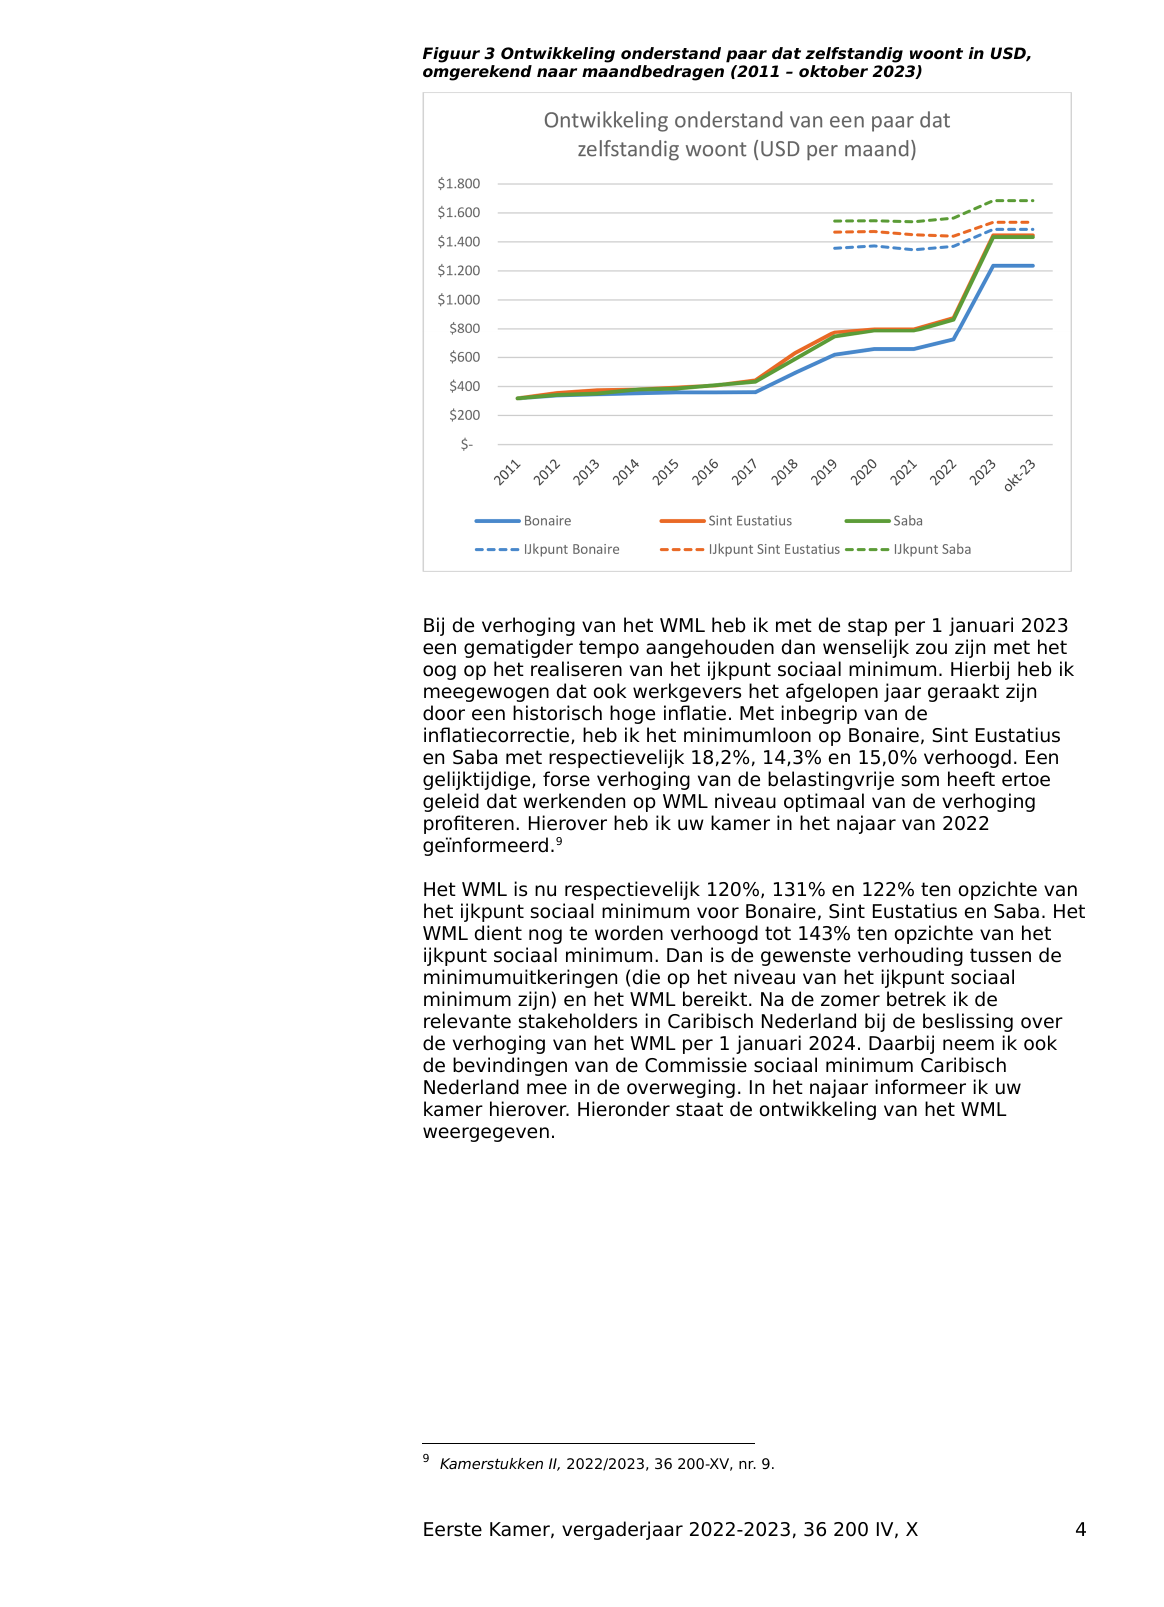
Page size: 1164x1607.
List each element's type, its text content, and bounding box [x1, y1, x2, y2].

text Figuur 3 Ontwikkeling onderstand paar dat zelfstandig woont in USD, omgerekend naar maandbedragen (2011 – oktober 2023) [422, 45, 1072, 81]
text Bij de verhoging van het WML heb ik met de stap per 1 januari 2023 een gematigder tempo aangehouden dan wenselijk zou zijn met het oog op het realiseren van het ijkpunt sociaal minimum. Hierbij heb ik meegewogen dat ook werkgevers het afgelopen jaar geraakt zijn door een historisch hoge inflatie. Met inbegrip van de inflatiecorrectie, heb ik het minimumloon op Bonaire, Sint Eustatius en Saba met respectievelijk 18,2%, 14,3% en 15,0% verhoogd. Een gelijktijdige, forse verhoging van de belastingvrije som heeft ertoe geleid dat werkenden op WML niveau optimaal van de verhoging profiteren. Hierover heb ik uw kamer in het najaar van 2022 geïnformeerd. [422, 615, 1087, 857]
text Het WML is nu respectievelijk 120%, 131% en 122% ten opzichte van het ijkpunt sociaal minimum voor Bonaire, Sint Eustatius en Saba. Het WML dient nog te worden verhoogd tot 143% ten opzichte van het ijkpunt sociaal minimum. Dan is de gewenste verhouding tussen de minimumuitkeringen (die op het niveau van het ijkpunt sociaal minimum zijn) en het WML bereikt. Na de zomer betrek ik de relevante stakeholders in Caribisch Nederland bij de beslissing over de verhoging van het WML per 1 januari 2024. Daarbij neem ik ook de bevindingen van de Commissie sociaal minimum Caribisch Nederland mee in de overweging. In het najaar informeer ik uw kamer hierover. Hieronder staat de ontwikkeling van het WML weergegeven. [422, 879, 1087, 1143]
text Kamerstukken II, 2022/2023, 36 200-XV, nr. 9. [422, 1452, 1087, 1474]
picture [422, 92, 1072, 572]
